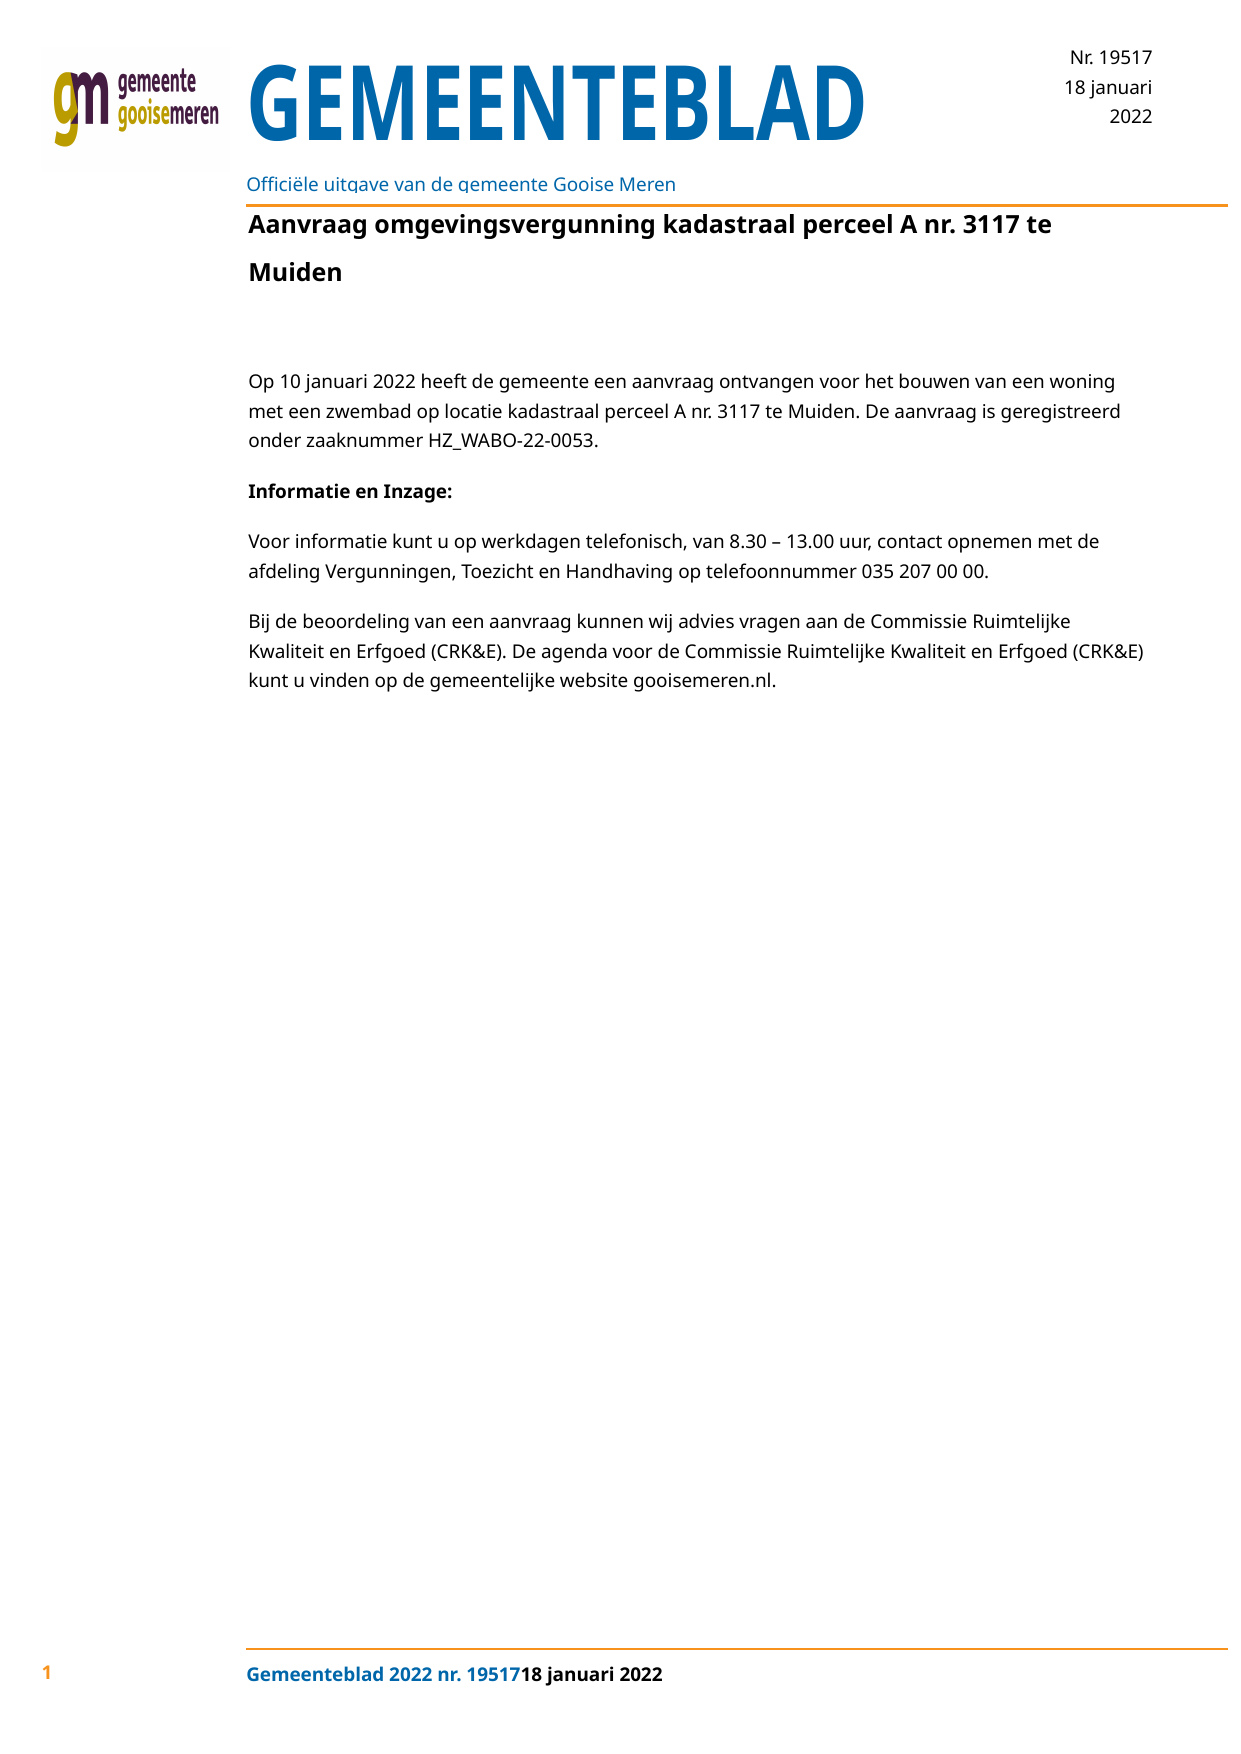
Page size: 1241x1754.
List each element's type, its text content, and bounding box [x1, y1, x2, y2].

text Voor informatie kunt u op werkdagen telefonisch, van 8.30 – 13.00 uur, contact opnemen met de afdeling Vergunningen, Toezicht en Handhaving op telefoonnummer 035 207 00 00. [248, 528, 1152, 584]
text Op 10 januari 2022 heeft de gemeente een aanvraag ontvangen voor het bouwen van een woning met een zwembad op locatie kadastraal perceel A nr. 3117 te Muiden. De aanvraag is geregistreerd onder zaaknummer HZ_WABO-22-0053. [248, 368, 1152, 453]
picture [41, 47, 231, 172]
text Aanvraag omgevingsvergunning kadastraal perceel A nr. 3117 te Muiden [248, 207, 1152, 288]
text Bij de beoordeling van een aanvraag kunnen wij advies vragen aan de Commissie Ruimtelijke Kwaliteit en Erfgoed (CRK&E). De agenda voor de Commissie Ruimtelijke Kwaliteit en Erfgoed (CRK&E) kunt u vinden op de gemeentelijke website gooisemeren.nl. [248, 608, 1152, 693]
text Informatie en Inzage: [248, 478, 1152, 504]
